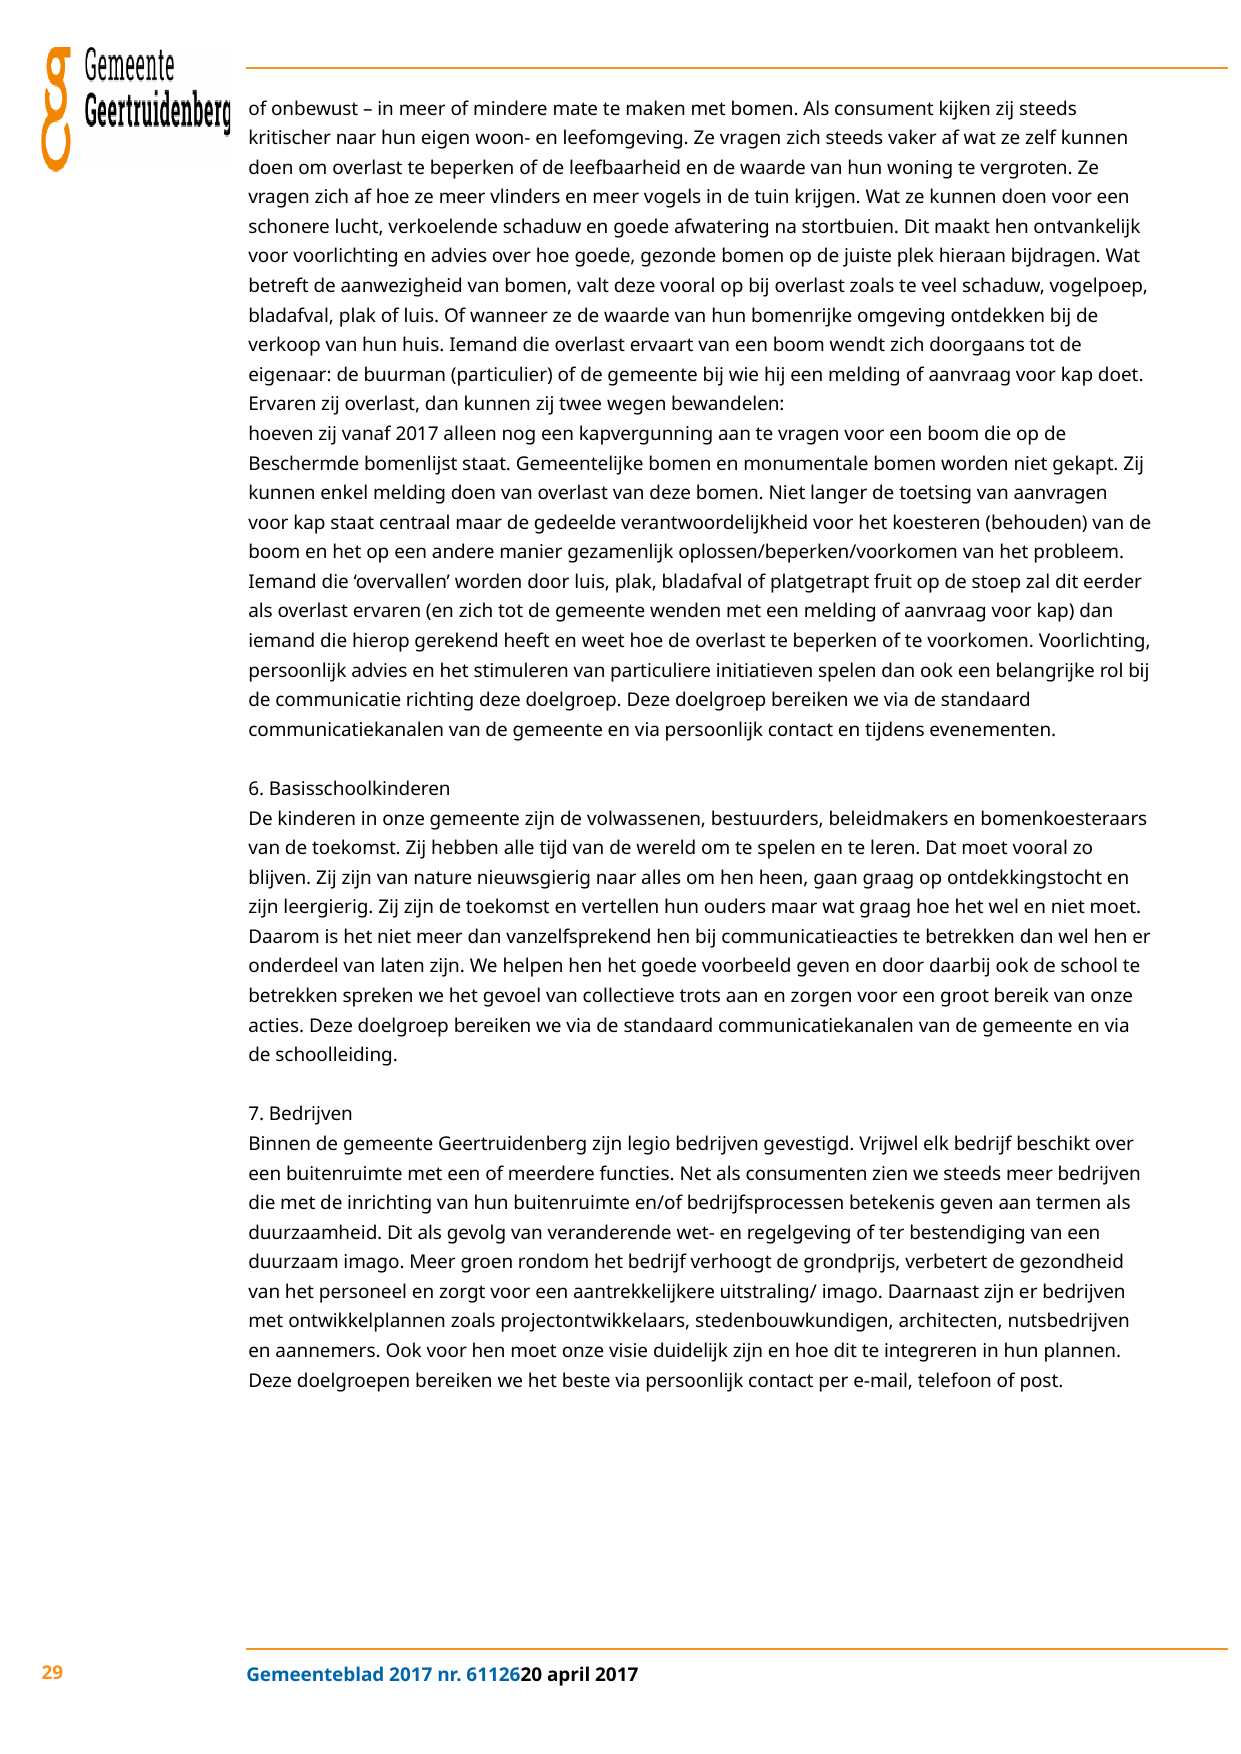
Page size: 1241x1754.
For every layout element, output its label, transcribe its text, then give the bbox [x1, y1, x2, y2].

text 7. Bedrijven [248, 1101, 1152, 1126]
text 6. Basisschoolkinderen [248, 775, 1152, 801]
text Binnen de gemeente Geertruidenberg zijn legio bedrijven gevestigd. Vrijwel elk bedrijf beschikt over een buitenruimte met een of meerdere functies. Net als consumenten zien we steeds meer bedrijven die met de inrichting van hun buitenruimte en/of bedrijfsprocessen betekenis geven aan termen als duurzaamheid. Dit als gevolg van veranderende wet- en regelgeving of ter bestendiging van een duurzaam imago. Meer groen rondom het bedrijf verhoogt de grondprijs, verbetert de gezondheid van het personeel en zorgt voor een aantrekkelijkere uitstraling/ imago. Daarnaast zijn er bedrijven met ontwikkelplannen zoals projectontwikkelaars, stedenbouwkundigen, architecten, nutsbedrijven en aannemers. Ook voor hen moet onze visie duidelijk zijn en hoe dit te integreren in hun plannen. Deze doelgroepen bereiken we het beste via persoonlijk contact per e-mail, telefoon of post. [248, 1130, 1152, 1393]
text De kinderen in onze gemeente zijn de volwassenen, bestuurders, beleidmakers en bomenkoesteraars van de toekomst. Zij hebben alle tijd van de wereld om te spelen en te leren. Dat moet vooral zo blijven. Zij zijn van nature nieuwsgierig naar alles om hen heen, gaan graag op ontdekkingstocht en zijn leergierig. Zij zijn de toekomst en vertellen hun ouders maar wat graag hoe het wel en niet moet. Daarom is het niet meer dan vanzelfsprekend hen bij communicatieacties te betrekken dan wel hen er onderdeel van laten zijn. We helpen hen het goede voorbeeld geven en door daarbij ook de school te betrekken spreken we het gevoel van collectieve trots aan en zorgen voor een groot bereik van onze acties. Deze doelgroep bereiken we via de standaard communicatiekanalen van de gemeente en via de schoolleiding. [248, 805, 1152, 1067]
picture [41, 47, 231, 172]
text of onbewust – in meer of mindere mate te maken met bomen. Als consument kijken zij steeds kritischer naar hun eigen woon- en leefomgeving. Ze vragen zich steeds vaker af wat ze zelf kunnen doen om overlast te beperken of de leefbaarheid en de waarde van hun woning te vergroten. Ze vragen zich af hoe ze meer vlinders en meer vogels in de tuin krijgen. Wat ze kunnen doen voor een schonere lucht, verkoelende schaduw en goede afwatering na stortbuien. Dit maakt hen ontvankelijk voor voorlichting en advies over hoe goede, gezonde bomen op de juiste plek hieraan bijdragen. Wat betreft de aanwezigheid van bomen, valt deze vooral op bij overlast zoals te veel schaduw, vogelpoep, bladafval, plak of luis. Of wanneer ze de waarde van hun bomenrijke omgeving ontdekken bij de verkoop van hun huis. Iemand die overlast ervaart van een boom wendt zich doorgaans tot de eigenaar: de buurman (particulier) of de gemeente bij wie hij een melding of aanvraag voor kap doet. Ervaren zij overlast, dan kunnen zij twee wegen bewandelen: [248, 95, 1152, 416]
text hoeven zij vanaf 2017 alleen nog een kapvergunning aan te vragen voor een boom die op de Beschermde bomenlijst staat. Gemeentelijke bomen en monumentale bomen worden niet gekapt. Zij kunnen enkel melding doen van overlast van deze bomen. Niet langer de toetsing van aanvragen voor kap staat centraal maar de gedeelde verantwoordelijkheid voor het koesteren (behouden) van de boom en het op een andere manier gezamenlijk oplossen/beperken/voorkomen van het probleem. Iemand die ‘overvallen’ worden door luis, plak, bladafval of platgetrapt fruit op de stoep zal dit eerder als overlast ervaren (en zich tot de gemeente wenden met een melding of aanvraag voor kap) dan iemand die hierop gerekend heeft en weet hoe de overlast te beperken of te voorkomen. Voorlichting, persoonlijk advies en het stimuleren van particuliere initiatieven spelen dan ook een belangrijke rol bij de communicatie richting deze doelgroep. Deze doelgroep bereiken we via de standaard communicatiekanalen van de gemeente en via persoonlijk contact en tijdens evenementen. [248, 420, 1152, 742]
